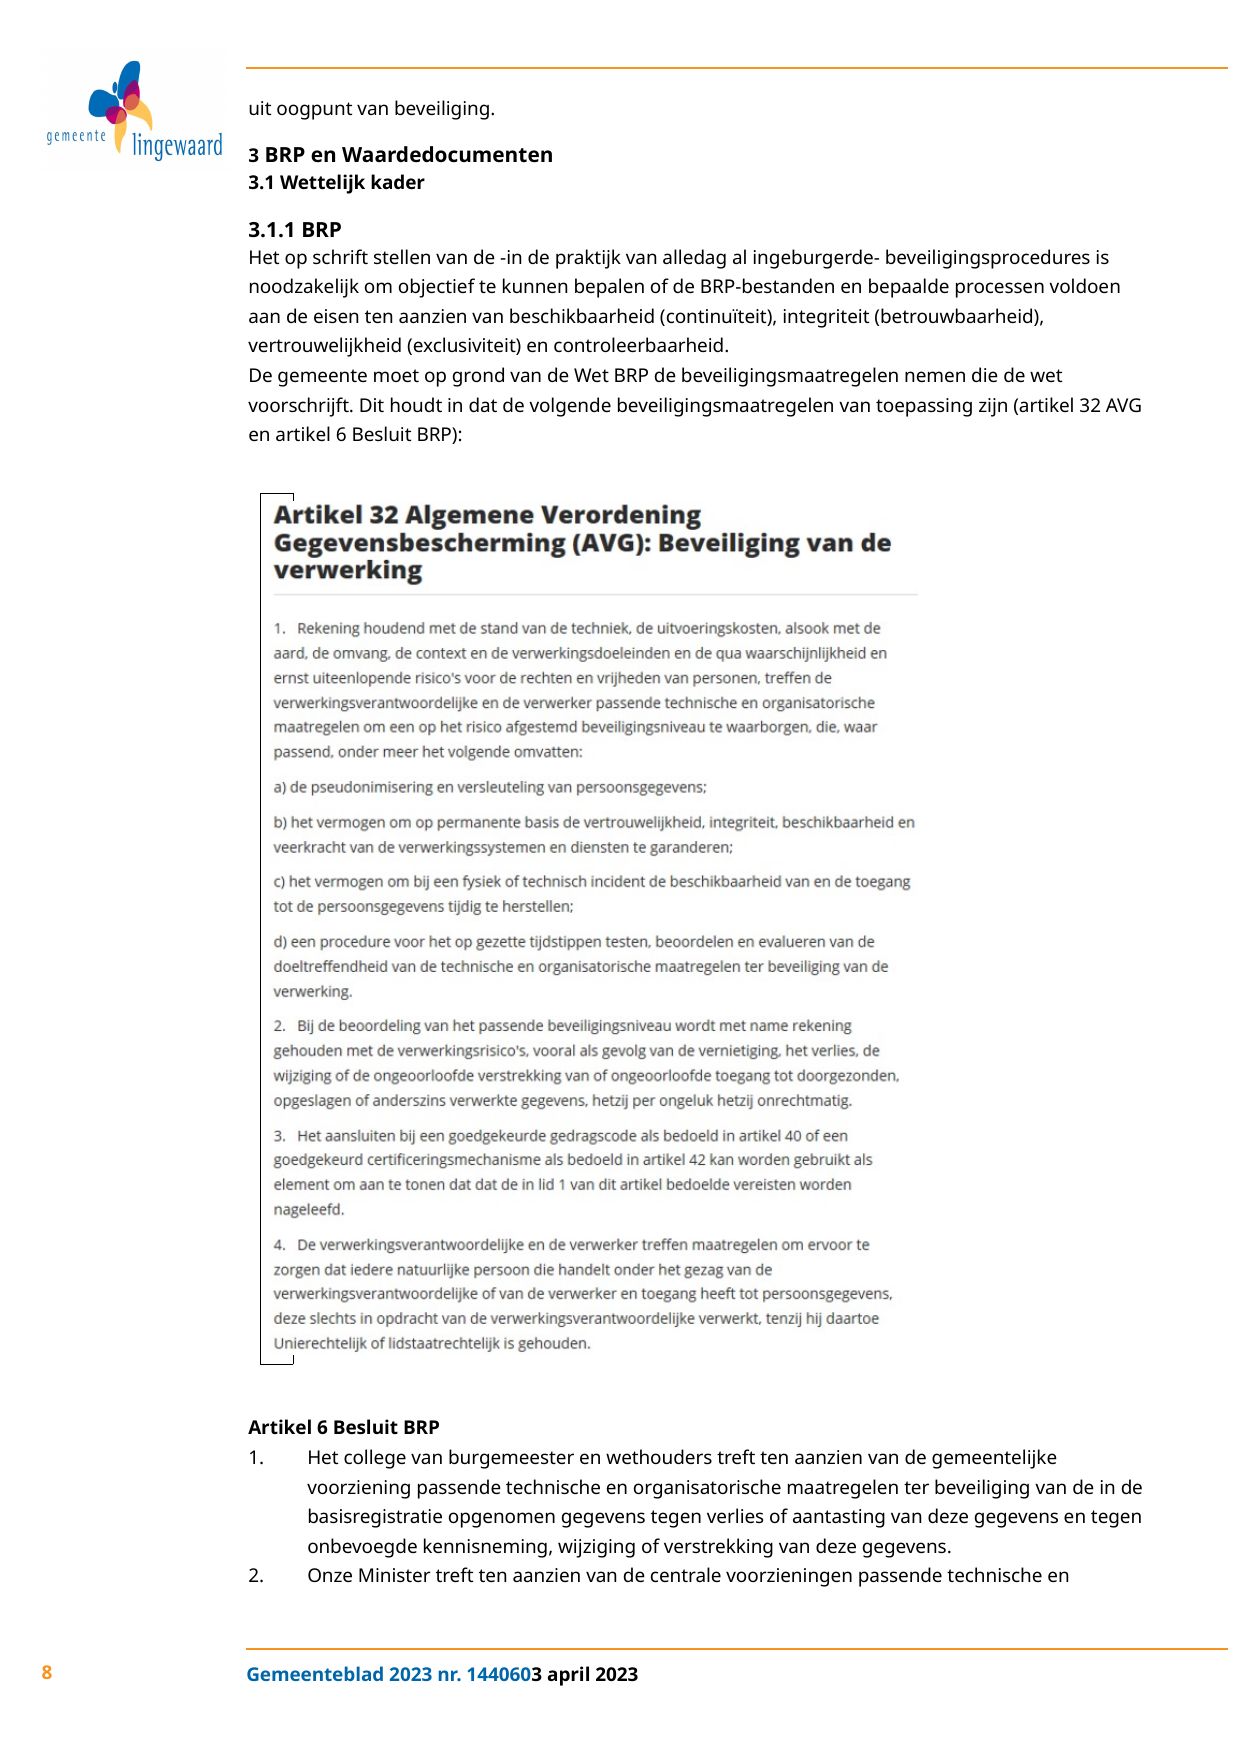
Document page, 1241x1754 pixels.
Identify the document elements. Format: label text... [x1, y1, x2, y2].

table_header Het college van burgemeester en wethouders treft ten aanzien van de gemeentelijke voorziening passende technische en organisatorische maatregelen ter beveiliging van de in de basisregistratie opgenomen gegevens tegen verlies of aantasting van deze gegevens en tegen onbevoegde kennisneming, wijziging of verstrekking van deze gegevens. Onze Minister treft ten aanzien van de centrale voorzieningen passende technische en [248, 1444, 1152, 1588]
text Artikel 6 Besluit BRP [248, 1414, 1152, 1440]
picture [268, 501, 919, 1355]
picture [41, 47, 231, 172]
text De gemeente moet op grond van de Wet BRP de beveiligingsmaatregelen nemen die de wet voorschrijft. Dit houdt in dat de volgende beveiligingsmaatregelen van toepassing zijn (artikel 32 AVG en artikel 6 Besluit BRP): [248, 362, 1152, 447]
text 3.1 Wettelijk kader [248, 169, 1152, 194]
text uit oogpunt van beveiliging. [248, 95, 1152, 121]
text Het op schrift stellen van de -in de praktijk van alledag al ingeburgerde- beveiligingsprocedures is noodzakelijk om objectief te kunnen bepalen of de BRP-bestanden en bepaalde processen voldoen aan de eisen ten aanzien van beschikbaarheid (continuïteit), integriteit (betrouwbaarheid), vertrouwelijkheid (exclusiviteit) en controleerbaarheid. [248, 244, 1152, 358]
text 3 BRP en Waardedocumenten [248, 140, 1152, 169]
text 3.1.1 BRP [248, 215, 1152, 244]
